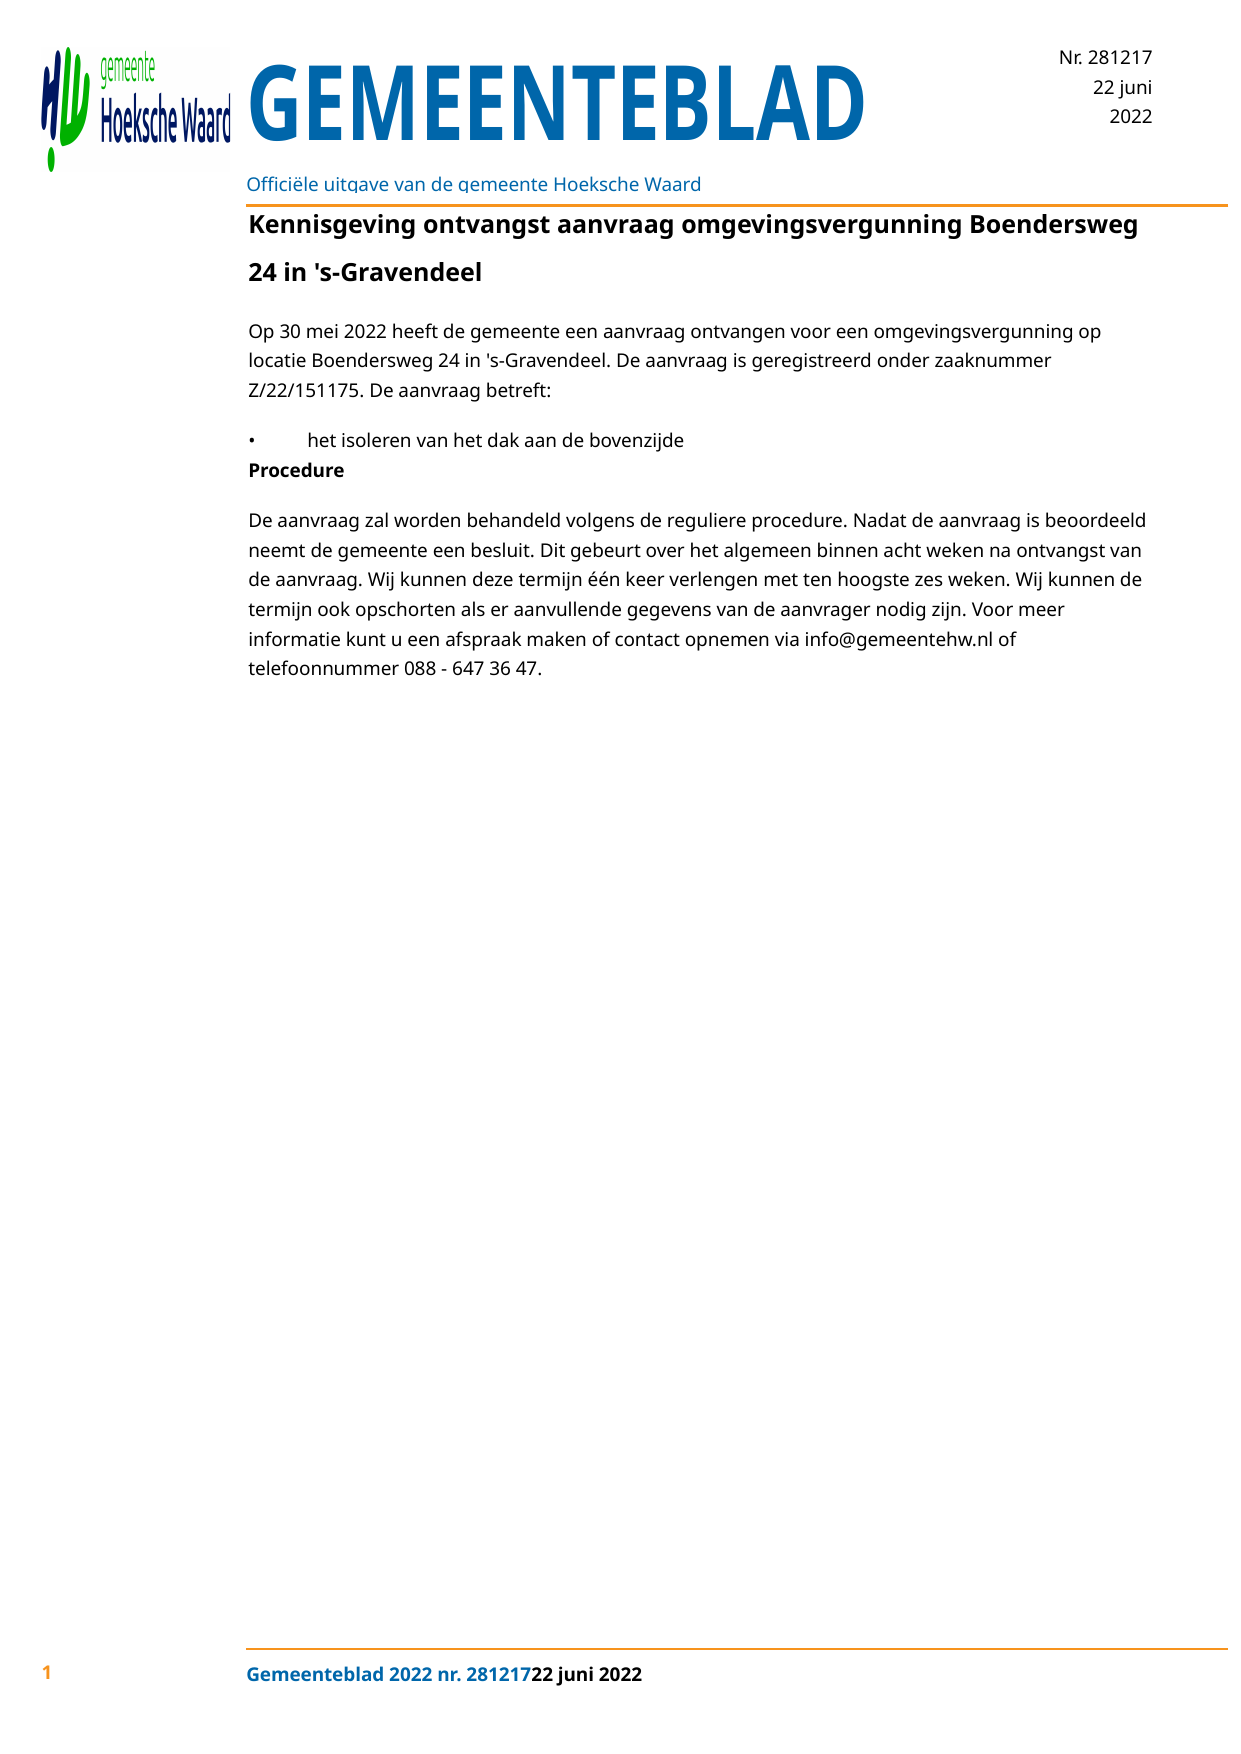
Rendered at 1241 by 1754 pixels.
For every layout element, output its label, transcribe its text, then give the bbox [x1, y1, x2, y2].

text Kennisgeving ontvangst aanvraag omgevingsvergunning Boendersweg 24 in 's-Gravendeel [248, 207, 1152, 288]
text De aanvraag zal worden behandeld volgens de reguliere procedure. Nadat de aanvraag is beoordeeld neemt de gemeente een besluit. Dit gebeurt over het algemeen binnen acht weken na ontvangst van de aanvraag. Wij kunnen deze termijn één keer verlengen met ten hoogste zes weken. Wij kunnen de termijn ook opschorten als er aanvullende gegevens van de aanvrager nodig zijn. Voor meer informatie kunt u een afspraak maken of contact opnemen via info@gemeentehw.nl of telefoonnummer 088 - 647 36 47. [248, 507, 1152, 681]
picture [41, 47, 231, 172]
text Op 30 mei 2022 heeft de gemeente een aanvraag ontvangen voor een omgevingsvergunning op locatie Boendersweg 24 in 's-Gravendeel. De aanvraag is geregistreerd onder zaaknummer Z/22/151175. De aanvraag betreft: [248, 318, 1152, 403]
list het isoleren van het dak aan de bovenzijde [248, 427, 1152, 453]
text Procedure [248, 457, 1152, 483]
